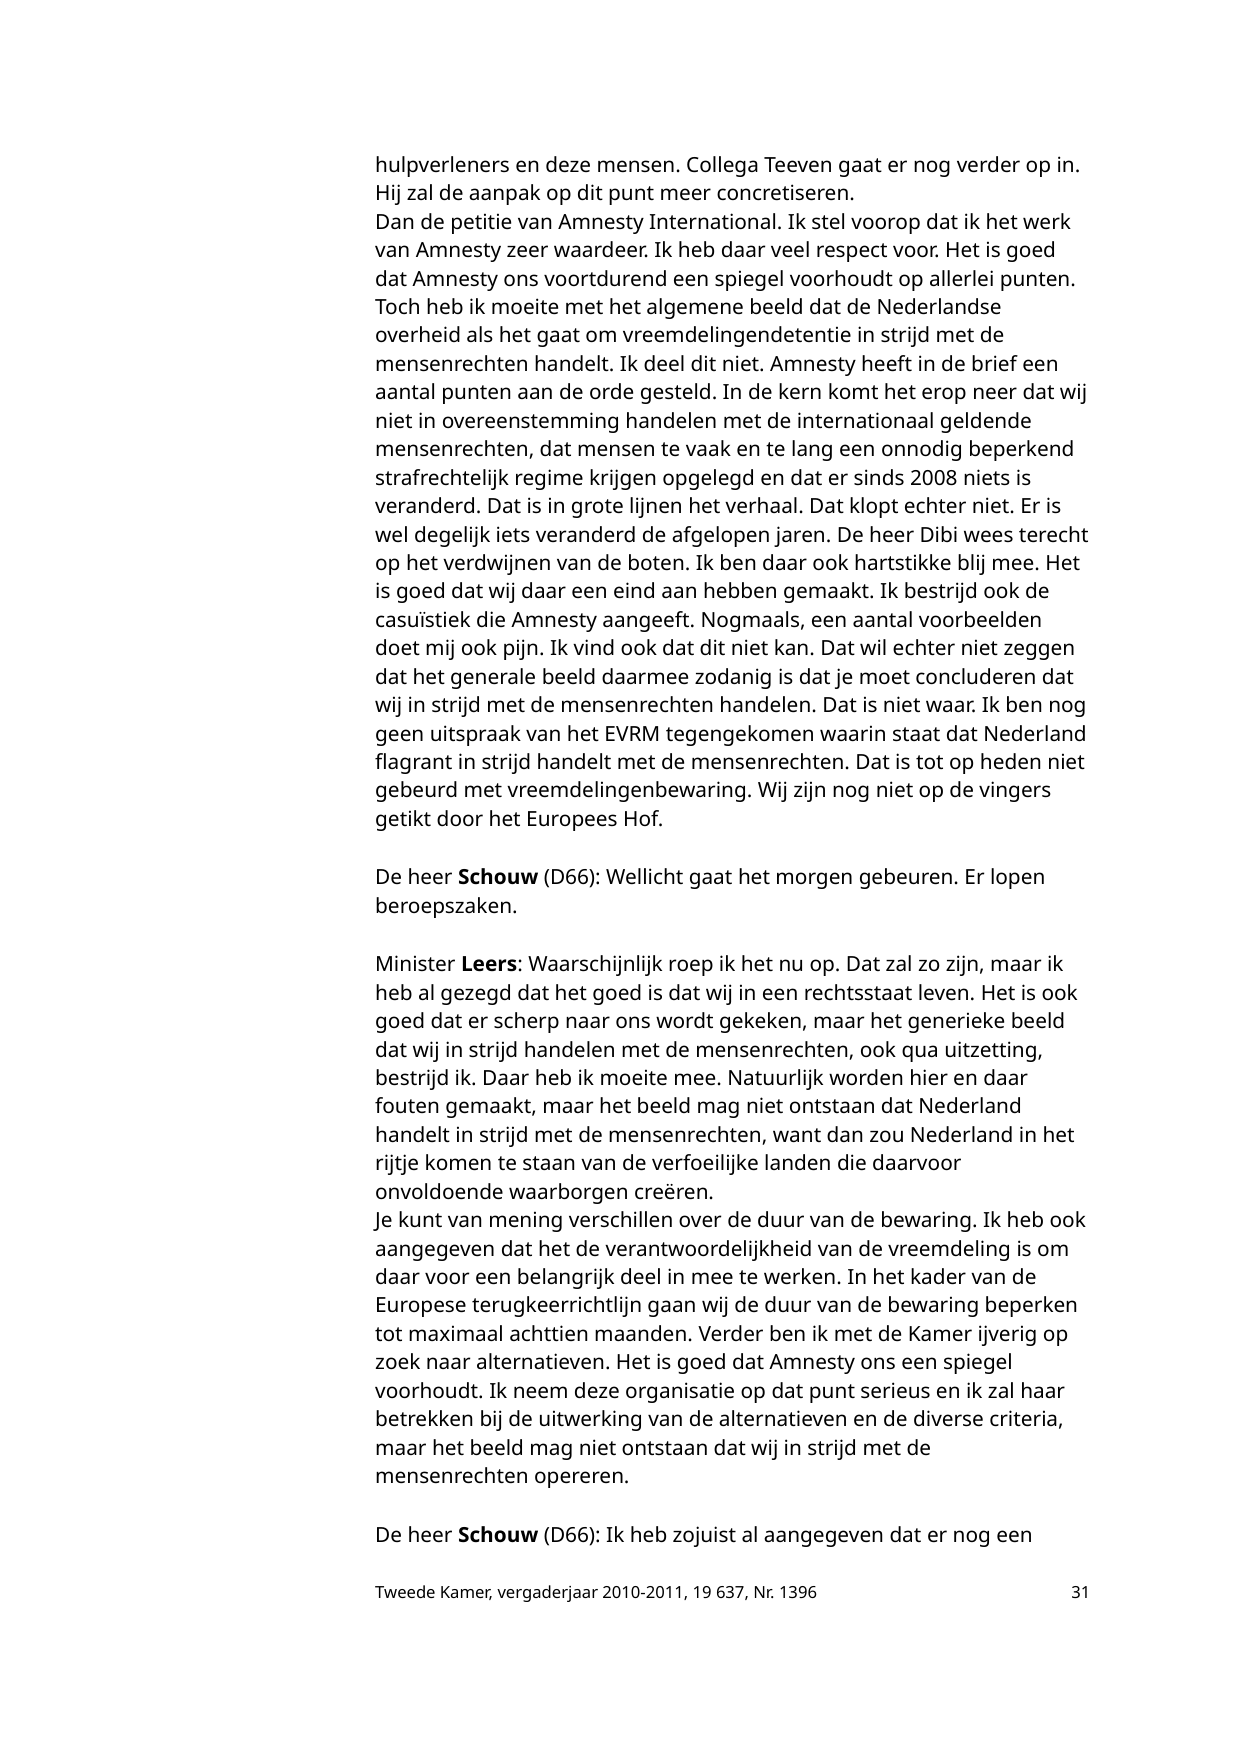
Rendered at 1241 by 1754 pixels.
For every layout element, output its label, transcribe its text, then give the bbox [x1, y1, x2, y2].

text Je kunt van mening verschillen over de duur van de bewaring. Ik heb ook aangegeven dat het de verantwoordelijkheid van de vreemdeling is om daar voor een belangrijk deel in mee te werken. In het kader van de Europese terugkeerrichtlijn gaan wij de duur van de bewaring beperken tot maximaal achttien maanden. Verder ben ik met de Kamer ijverig op zoek naar alternatieven. Het is goed dat Amnesty ons een spiegel voorhoudt. Ik neem deze organisatie op dat punt serieus en ik zal haar betrekken bij de uitwerking van de alternatieven en de diverse criteria, maar het beeld mag niet ontstaan dat wij in strijd met de mensenrechten opereren. [375, 1205, 1090, 1490]
text De heer Schouw (D66): Wellicht gaat het morgen gebeuren. Er lopen beroepszaken. [375, 862, 1090, 919]
text Minister Leers: Waarschijnlijk roep ik het nu op. Dat zal zo zijn, maar ik heb al gezegd dat het goed is dat wij in een rechtsstaat leven. Het is ook goed dat er scherp naar ons wordt gekeken, maar het generieke beeld dat wij in strijd handelen met de mensenrechten, ook qua uitzetting, bestrijd ik. Daar heb ik moeite mee. Natuurlijk worden hier en daar fouten gemaakt, maar het beeld mag niet ontstaan dat Nederland handelt in strijd met de mensenrechten, want dan zou Nederland in het rijtje komen te staan van de verfoeilijke landen die daarvoor onvoldoende waarborgen creëren. [375, 949, 1090, 1205]
text Dan de petitie van Amnesty International. Ik stel voorop dat ik het werk van Amnesty zeer waardeer. Ik heb daar veel respect voor. Het is goed dat Amnesty ons voortdurend een spiegel voorhoudt op allerlei punten. Toch heb ik moeite met het algemene beeld dat de Nederlandse overheid als het gaat om vreemdelingendetentie in strijd met de mensenrechten handelt. Ik deel dit niet. Amnesty heeft in de brief een aantal punten aan de orde gesteld. In de kern komt het erop neer dat wij niet in overeenstemming handelen met de internationaal geldende mensenrechten, dat mensen te vaak en te lang een onnodig beperkend strafrechtelijk regime krijgen opgelegd en dat er sinds 2008 niets is veranderd. Dat is in grote lijnen het verhaal. Dat klopt echter niet. Er is wel degelijk iets veranderd de afgelopen jaren. De heer Dibi wees terecht op het verdwijnen van de boten. Ik ben daar ook hartstikke blij mee. Het is goed dat wij daar een eind aan hebben gemaakt. Ik bestrijd ook de casuïstiek die Amnesty aangeeft. Nogmaals, een aantal voorbeelden doet mij ook pijn. Ik vind ook dat dit niet kan. Dat wil echter niet zeggen dat het generale beeld daarmee zodanig is dat je moet concluderen dat wij in strijd met de mensenrechten handelen. Dat is niet waar. Ik ben nog geen uitspraak van het EVRM tegengekomen waarin staat dat Nederland flagrant in strijd handelt met de mensenrechten. Dat is tot op heden niet gebeurd met vreemdelingenbewaring. Wij zijn nog niet op de vingers getikt door het Europees Hof. [375, 207, 1090, 832]
text hulpverleners en deze mensen. Collega Teeven gaat er nog verder op in. Hij zal de aanpak op dit punt meer concretiseren. [375, 150, 1090, 207]
text De heer Schouw (D66): Ik heb zojuist al aangegeven dat er nog een [375, 1520, 1090, 1548]
